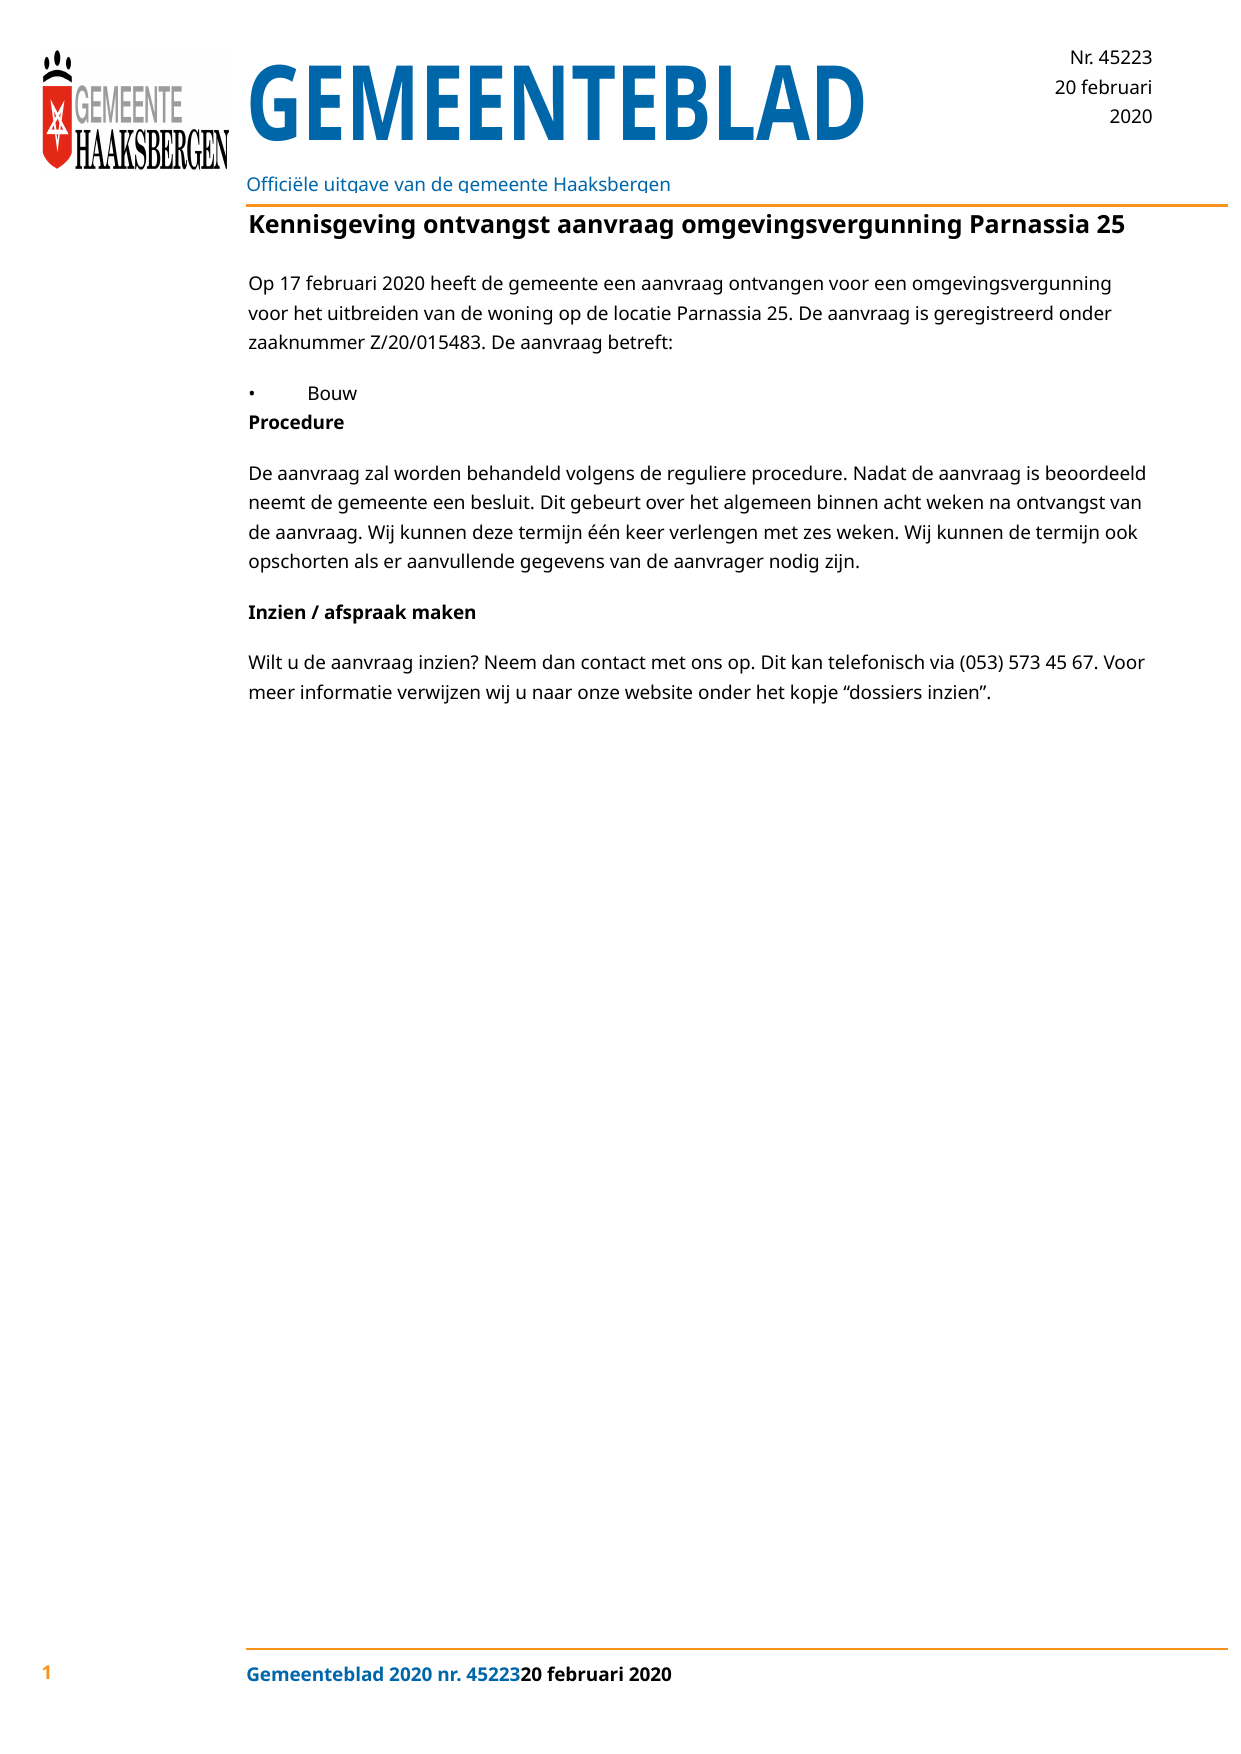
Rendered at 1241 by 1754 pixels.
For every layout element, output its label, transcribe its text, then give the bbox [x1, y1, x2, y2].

text Op 17 februari 2020 heeft de gemeente een aanvraag ontvangen voor een omgevingsvergunning voor het uitbreiden van de woning op de locatie Parnassia 25. De aanvraag is geregistreerd onder zaaknummer Z/20/015483. De aanvraag betreft: [248, 270, 1152, 355]
text Wilt u de aanvraag inzien? Neem dan contact met ons op. Dit kan telefonisch via (053) 573 45 67. Voor meer informatie verwijzen wij u naar onze website onder het kopje “dossiers inzien”. [248, 649, 1152, 705]
text Inzien / afspraak maken [248, 599, 1152, 625]
text Kennisgeving ontvangst aanvraag omgevingsvergunning Parnassia 25 [248, 207, 1152, 241]
list Bouw [248, 380, 1152, 406]
picture [41, 47, 231, 172]
text Procedure [248, 409, 1152, 435]
text De aanvraag zal worden behandeld volgens de reguliere procedure. Nadat de aanvraag is beoordeeld neemt de gemeente een besluit. Dit gebeurt over het algemeen binnen acht weken na ontvangst van de aanvraag. Wij kunnen deze termijn één keer verlengen met zes weken. Wij kunnen de termijn ook opschorten als er aanvullende gegevens van de aanvrager nodig zijn. [248, 460, 1152, 574]
